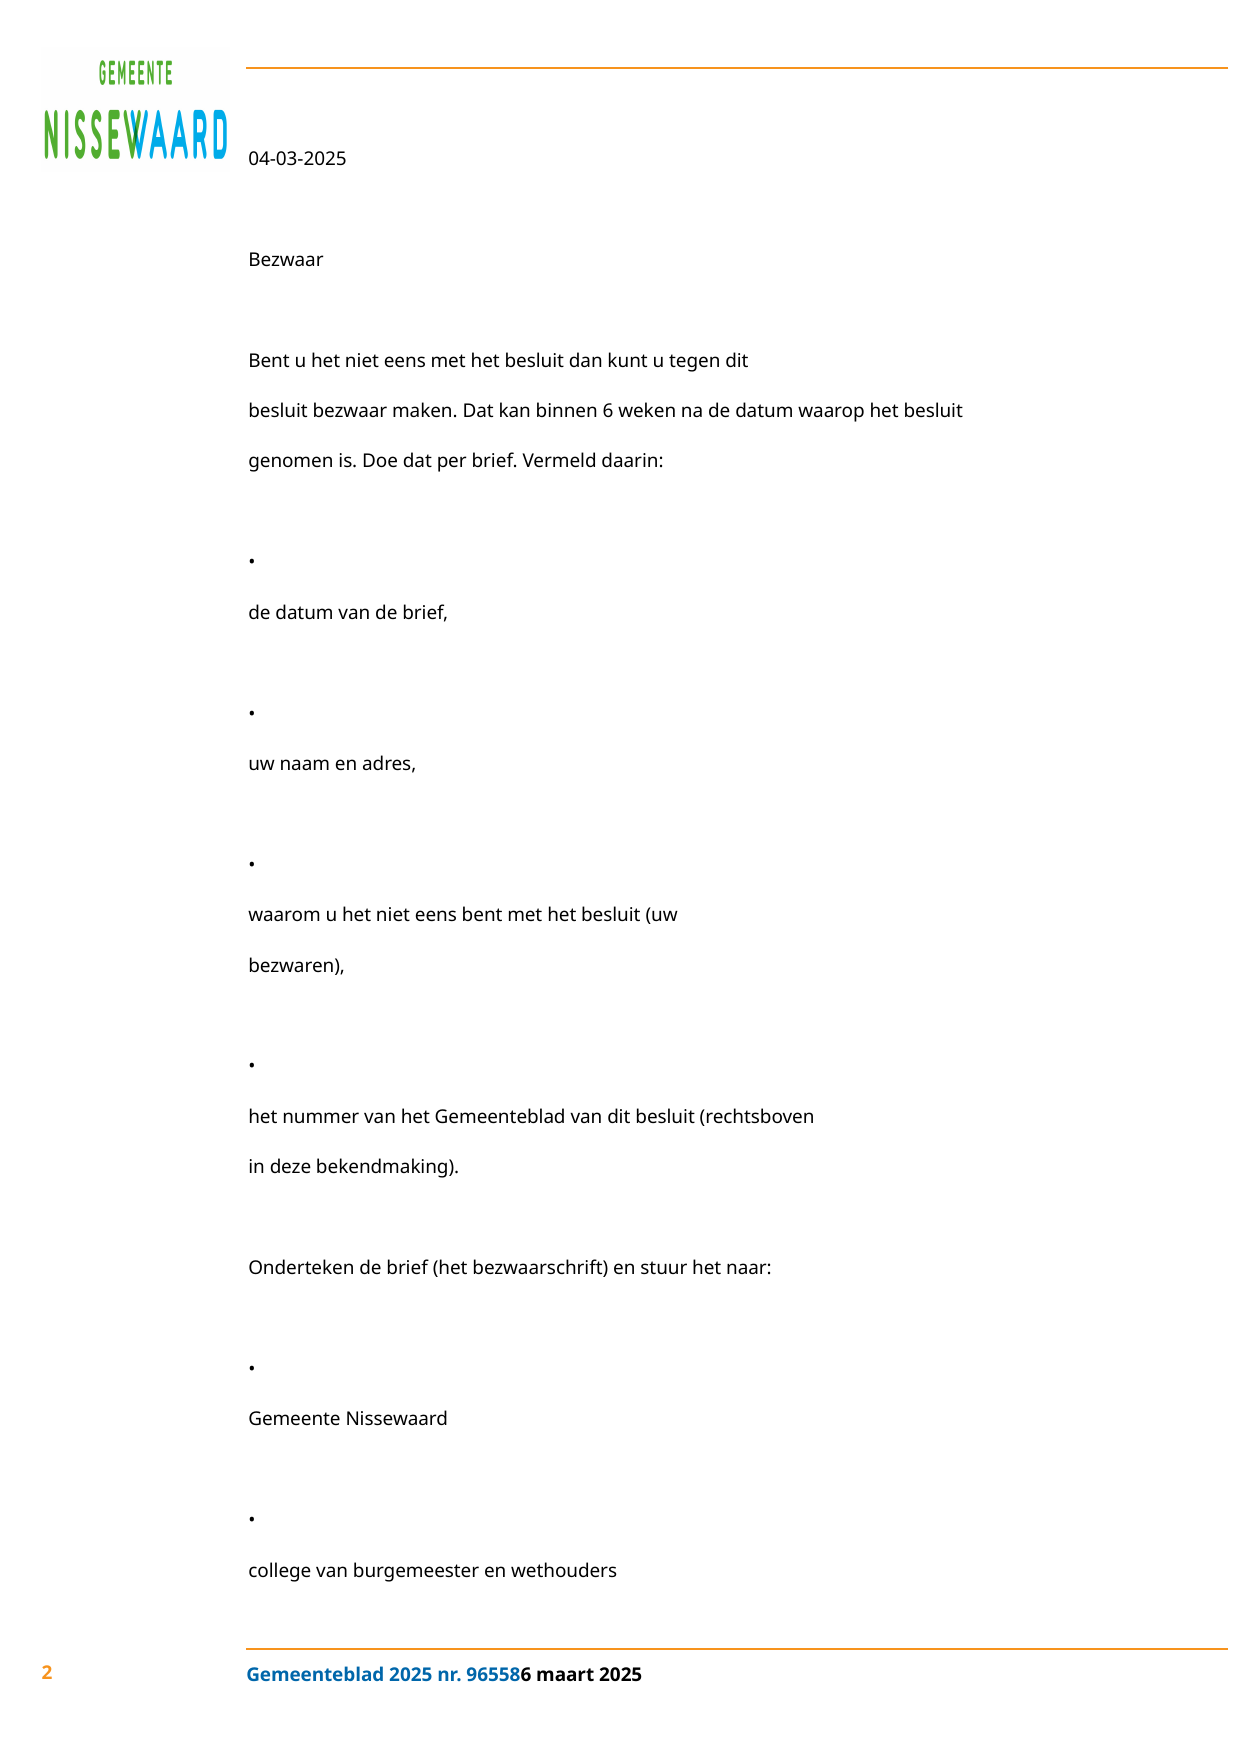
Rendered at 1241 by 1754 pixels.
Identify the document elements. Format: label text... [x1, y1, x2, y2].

text • [248, 1506, 1152, 1532]
text • [248, 1053, 1152, 1078]
text de datum van de brief, [248, 599, 1152, 625]
text • [248, 700, 1152, 726]
text college van burgemeester en wethouders [248, 1557, 1152, 1583]
text bezwaren), [248, 952, 1152, 978]
text uw naam en adres, [248, 750, 1152, 776]
text het nummer van het Gemeenteblad van dit besluit (rechtsboven [248, 1103, 1152, 1129]
text Gemeente Nissewaard [248, 1406, 1152, 1431]
text Bent u het niet eens met het besluit dan kunt u tegen dit [248, 347, 1152, 373]
text Bezwaar [248, 246, 1152, 272]
text • [248, 548, 1152, 574]
text besluit bezwaar maken. Dat kan binnen 6 weken na de datum waarop het besluit [248, 397, 1152, 423]
text genomen is. Doe dat per brief. Vermeld daarin: [248, 448, 1152, 473]
text waarom u het niet eens bent met het besluit (uw [248, 901, 1152, 927]
text 04-03-2025 [248, 145, 1152, 171]
text • [248, 1355, 1152, 1381]
picture [41, 47, 231, 172]
text Onderteken de brief (het bezwaarschrift) en stuur het naar: [248, 1254, 1152, 1280]
text • [248, 851, 1152, 877]
text in deze bekendmaking). [248, 1153, 1152, 1179]
